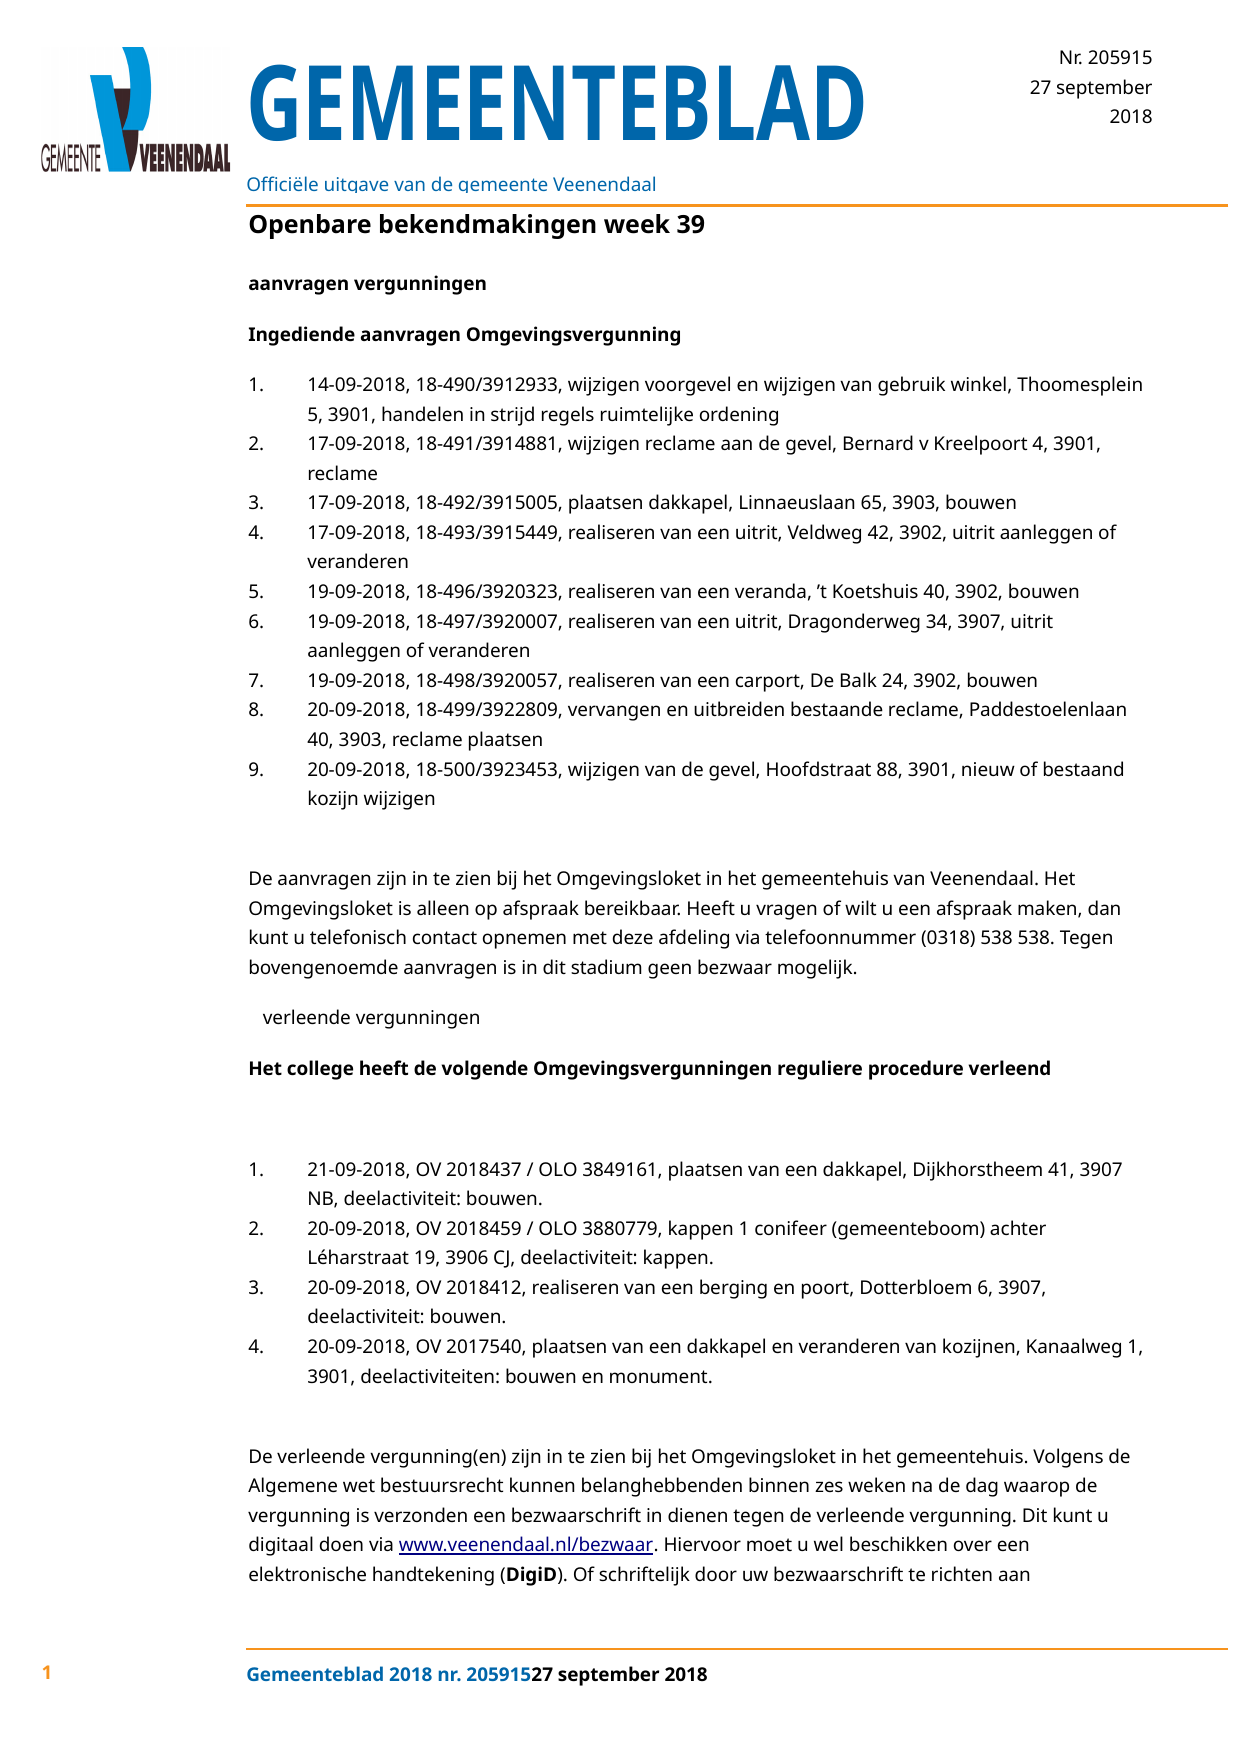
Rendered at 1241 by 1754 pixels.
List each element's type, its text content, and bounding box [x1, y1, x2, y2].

text Ingediende aanvragen Omgevingsvergunning [248, 321, 1152, 346]
list 14-09-2018, 18-490/3912933, wijzigen voorgevel en wijzigen van gebruik winkel, Thoomesplein 5, 3901, handelen in strijd regels ruimtelijke ordening [248, 371, 1152, 426]
picture [41, 47, 130, 172]
list 17-09-2018, 18-491/3914881, wijzigen reclame aan de gevel, Bernard v Kreelpoort 4, 3901, reclame [248, 430, 1152, 486]
list 20-09-2018, OV 2017540, plaatsen van een dakkapel en veranderen van kozijnen, Kanaalweg 1, 3901, deelactiviteiten: bouwen en monument. [248, 1333, 1152, 1388]
text verleende vergunningen [248, 1004, 1152, 1030]
text Openbare bekendmakingen week 39 [248, 207, 1152, 241]
text De aanvragen zijn in te zien bij het Omgevingsloket in het gemeentehuis van Veenendaal. Het Omgevingsloket is alleen op afspraak bereikbaar. Heeft u vragen of wilt u een afspraak maken, dan kunt u telefonisch contact opnemen met deze afdeling via telefoonnummer (0318) 538 538. Tegen bovengenoemde aanvragen is in dit stadium geen bezwaar mogelijk. [248, 865, 1152, 980]
text Het college heeft de volgende Omgevingsvergunningen reguliere procedure verleend [248, 1055, 1152, 1081]
text aanvragen vergunningen [248, 270, 1152, 296]
list 17-09-2018, 18-493/3915449, realiseren van een uitrit, Veldweg 42, 3902, uitrit aanleggen of veranderen [248, 519, 1152, 574]
list 17-09-2018, 18-492/3915005, plaatsen dakkapel, Linnaeuslaan 65, 3903, bouwen [248, 489, 1152, 515]
list 19-09-2018, 18-498/3920057, realiseren van een carport, De Balk 24, 3902, bouwen [248, 667, 1152, 693]
list 20-09-2018, OV 2018412, realiseren van een berging en poort, Dotterbloem 6, 3907, deelactiviteit: bouwen. [248, 1274, 1152, 1329]
text De verleende vergunning(en) zijn in te zien bij het Omgevingsloket in het gemeentehuis. Volgens de Algemene wet bestuursrecht kunnen belanghebbenden binnen zes weken na de dag waarop de vergunning is verzonden een bezwaarschrift in dienen tegen de verleende vergunning. Dit kunt u digitaal doen via www.veenendaal.nl/bezwaar. Hiervoor moet u wel beschikken over een elektronische handtekening (DigiD). Of schriftelijk door uw bezwaarschrift te richten aan [248, 1443, 1152, 1587]
picture [123, 47, 231, 172]
list 19-09-2018, 18-497/3920007, realiseren van een uitrit, Dragonderweg 34, 3907, uitrit aanleggen of veranderen [248, 608, 1152, 663]
list 19-09-2018, 18-496/3920323, realiseren van een veranda, ’t Koetshuis 40, 3902, bouwen [248, 578, 1152, 604]
list 20-09-2018, 18-500/3923453, wijzigen van de gevel, Hoofdstraat 88, 3901, nieuw of bestaand kozijn wijzigen [248, 756, 1152, 811]
list 20-09-2018, OV 2018459 / OLO 3880779, kappen 1 conifeer (gemeenteboom) achter Léharstraat 19, 3906 CJ, deelactiviteit: kappen. [248, 1215, 1152, 1270]
list 21-09-2018, OV 2018437 / OLO 3849161, plaatsen van een dakkapel, Dijkhorstheem 41, 3907 NB, deelactiviteit: bouwen. [248, 1156, 1152, 1211]
list 20-09-2018, 18-499/3922809, vervangen en uitbreiden bestaande reclame, Paddestoelenlaan 40, 3903, reclame plaatsen [248, 697, 1152, 752]
